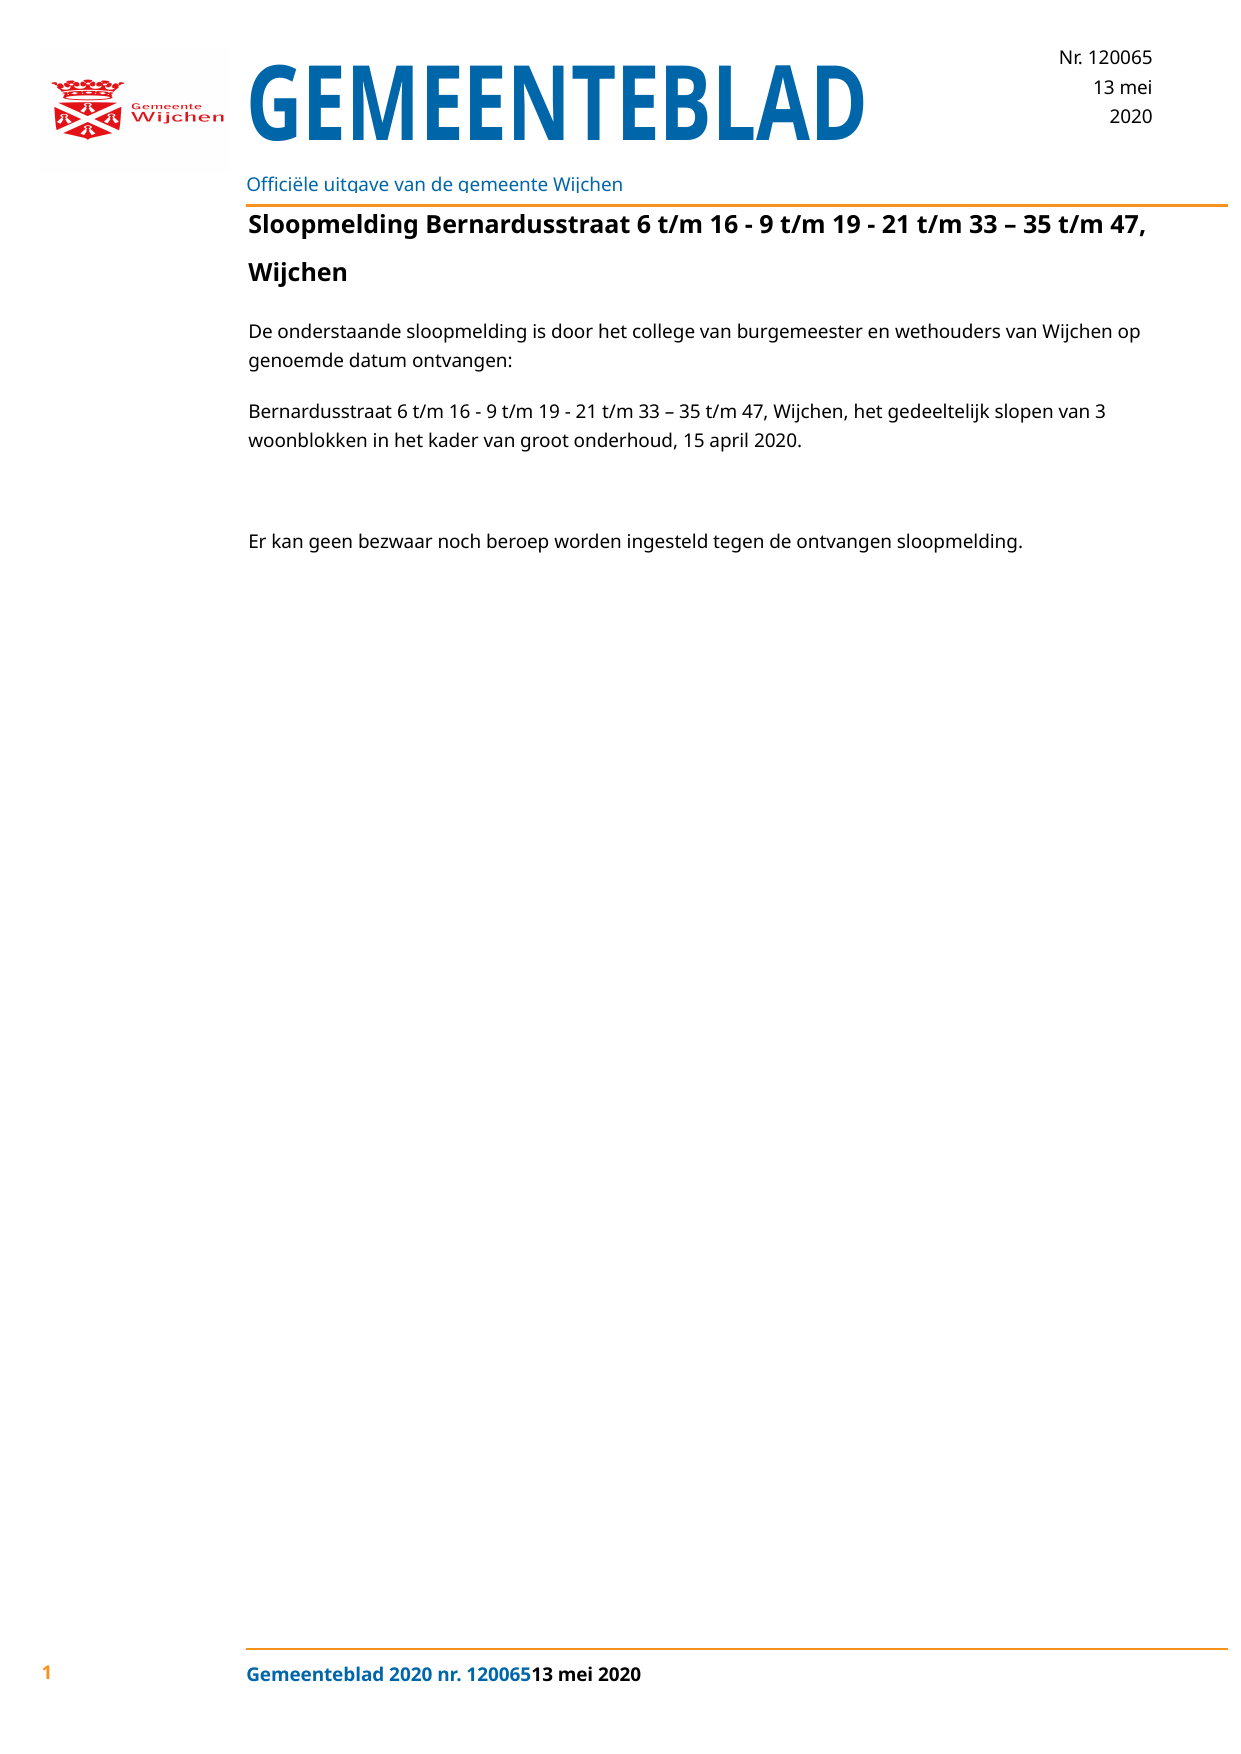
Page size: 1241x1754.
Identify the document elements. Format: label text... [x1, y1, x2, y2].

text Sloopmelding Bernardusstraat 6 t/m 16 - 9 t/m 19 - 21 t/m 33 – 35 t/m 47, Wijchen [248, 207, 1152, 288]
text Er kan geen bezwaar noch beroep worden ingesteld tegen de ontvangen sloopmelding. [248, 528, 1152, 554]
picture [41, 47, 231, 172]
text De onderstaande sloopmelding is door het college van burgemeester en wethouders van Wijchen op genoemde datum ontvangen: [248, 318, 1152, 373]
text Bernardusstraat 6 t/m 16 - 9 t/m 19 - 21 t/m 33 – 35 t/m 47, Wijchen, het gedeeltelijk slopen van 3 woonblokken in het kader van groot onderhoud, 15 april 2020. [248, 398, 1152, 453]
